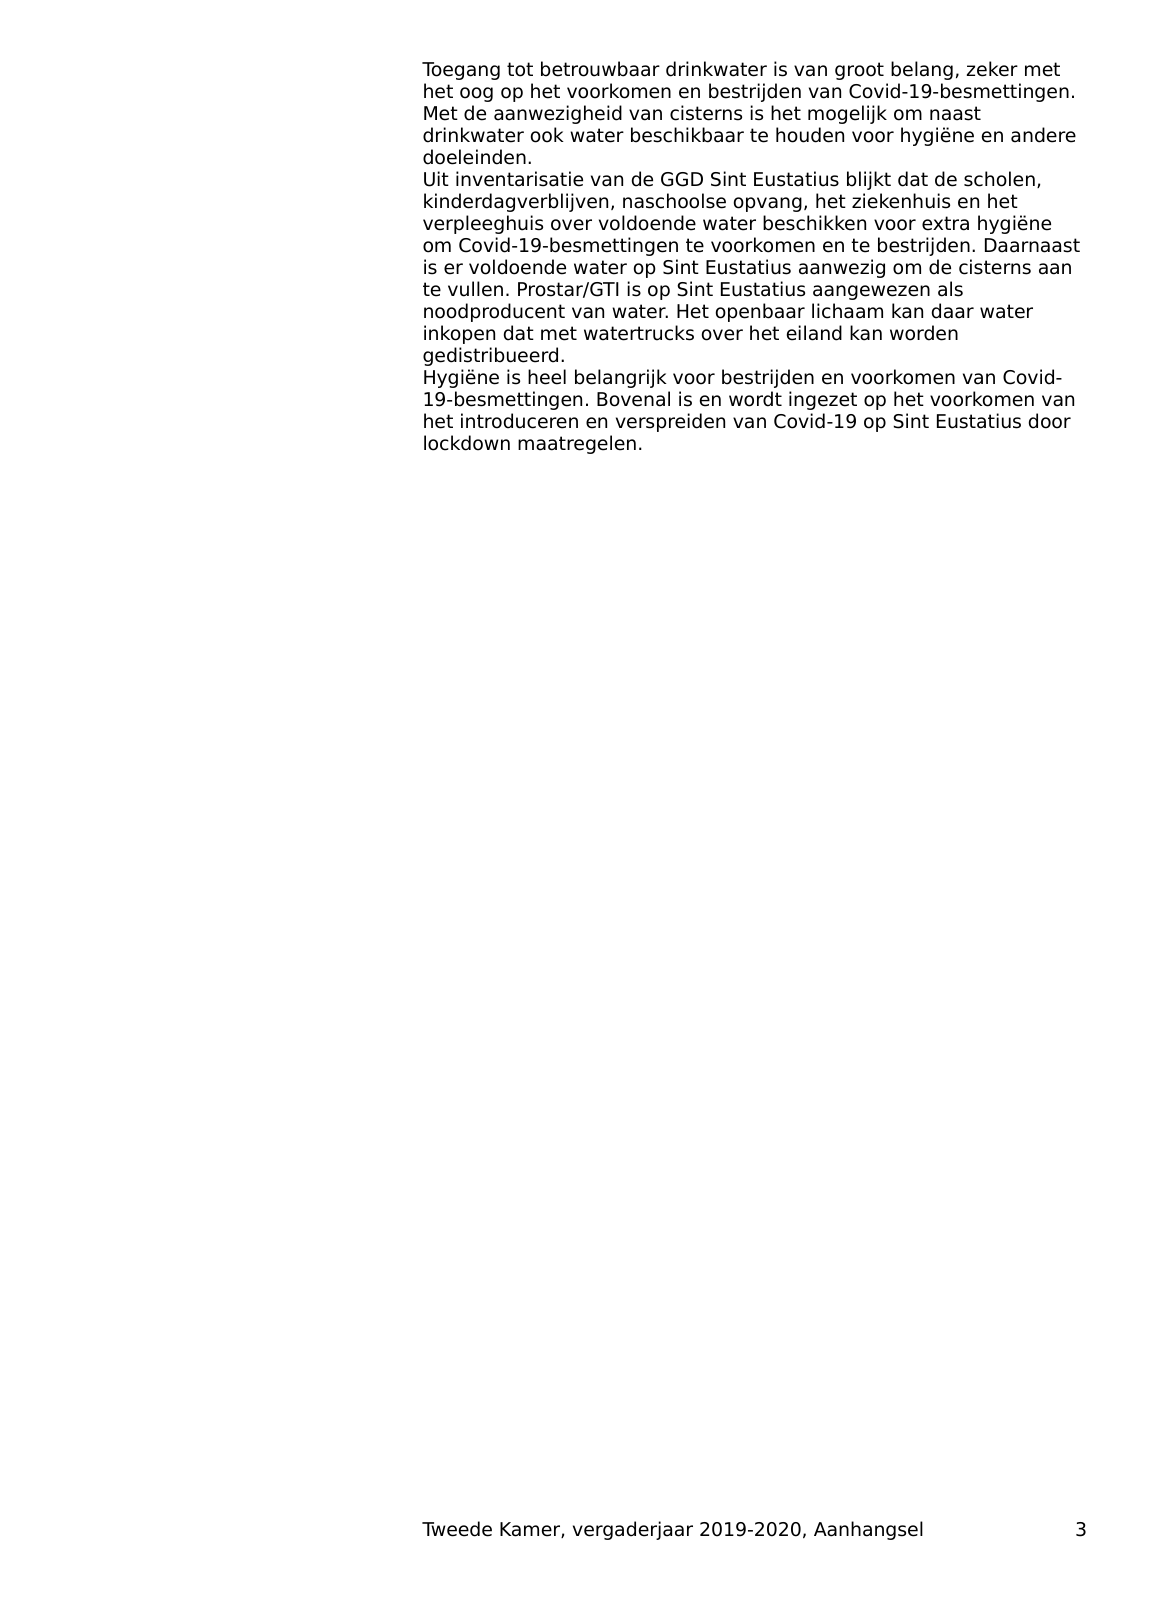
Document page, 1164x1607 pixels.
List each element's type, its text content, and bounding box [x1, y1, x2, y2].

text Toegang tot betrouwbaar drinkwater is van groot belang, zeker met het oog op het voorkomen en bestrijden van Covid-19-besmettingen. Met de aanwezigheid van cisterns is het mogelijk om naast drinkwater ook water beschikbaar te houden voor hygiëne en andere doeleinden. [422, 59, 1087, 169]
text Hygiëne is heel belangrijk voor bestrijden en voorkomen van Covid-19-besmettingen. Bovenal is en wordt ingezet op het voorkomen van het introduceren en verspreiden van Covid-19 op Sint Eustatius door lockdown maatregelen. [422, 367, 1087, 455]
text Uit inventarisatie van de GGD Sint Eustatius blijkt dat de scholen, kinderdagverblijven, naschoolse opvang, het ziekenhuis en het verpleeghuis over voldoende water beschikken voor extra hygiëne om Covid-19-besmettingen te voorkomen en te bestrijden. Daarnaast is er voldoende water op Sint Eustatius aanwezig om de cisterns aan te vullen. Prostar/GTI is op Sint Eustatius aangewezen als noodproducent van water. Het openbaar lichaam kan daar water inkopen dat met watertrucks over het eiland kan worden gedistribueerd. [422, 169, 1087, 367]
